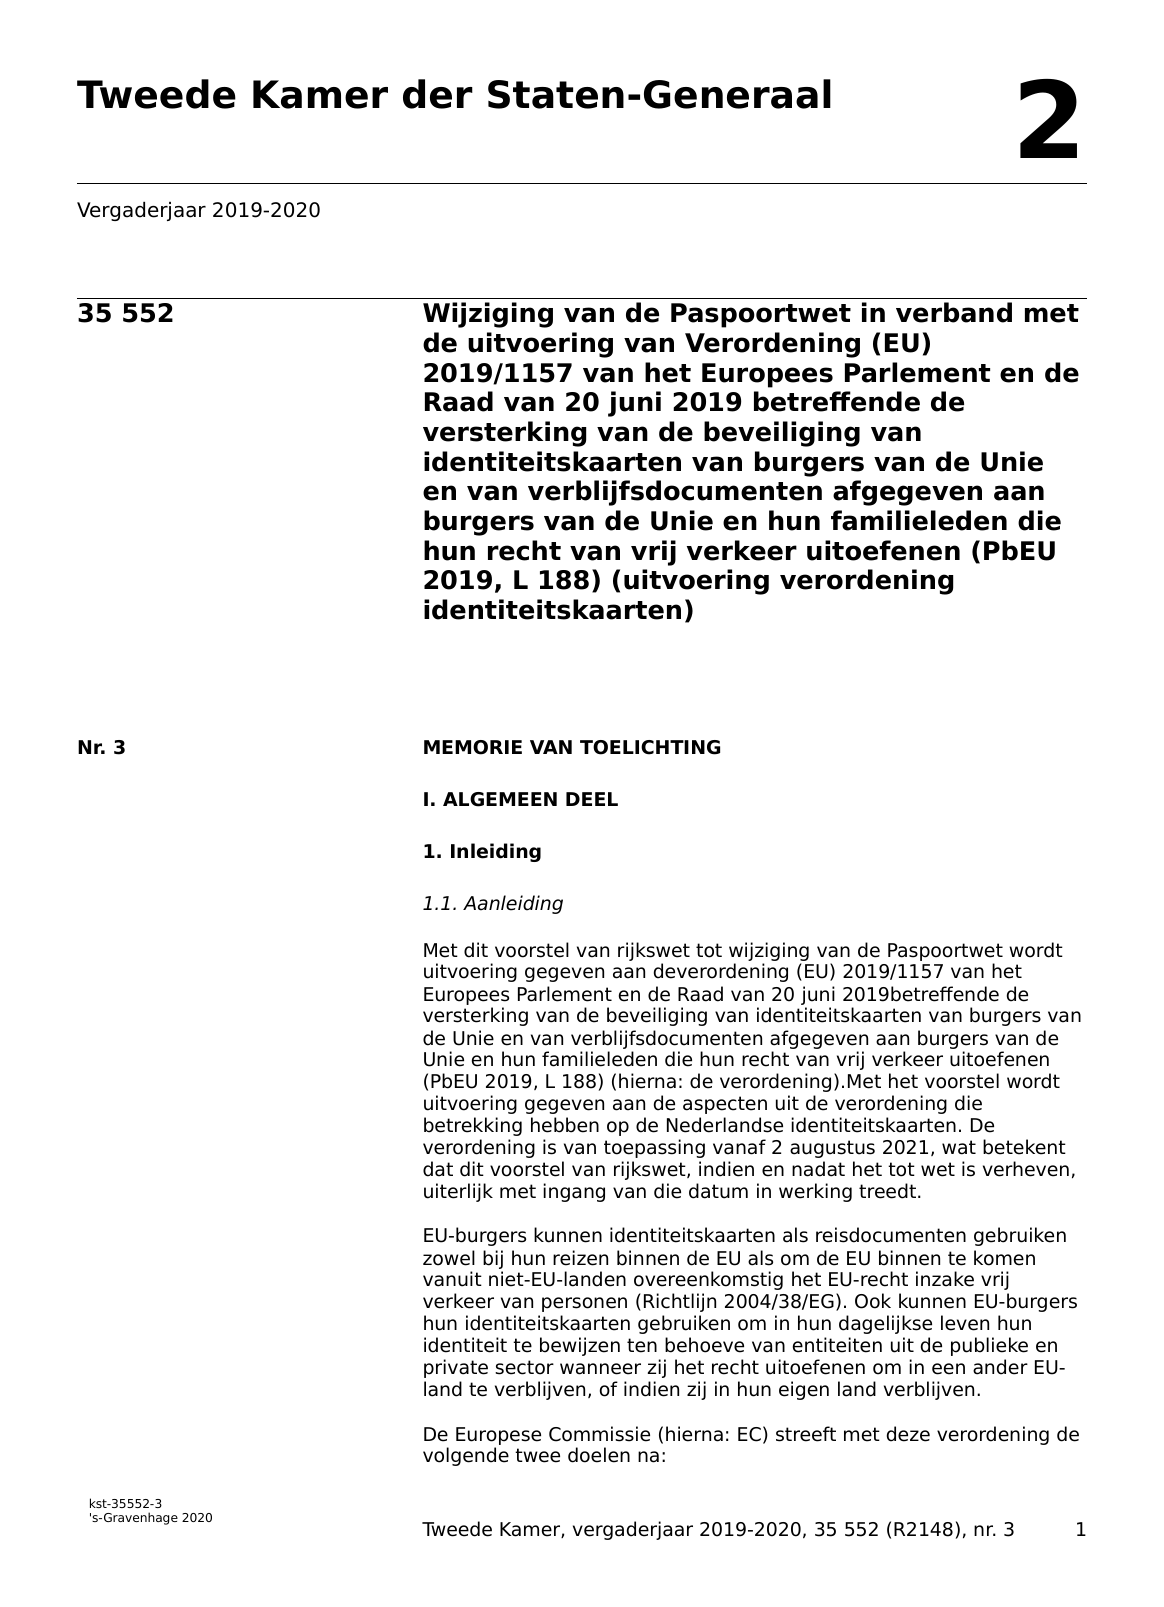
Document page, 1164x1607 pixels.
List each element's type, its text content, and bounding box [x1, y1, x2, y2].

table_cell Vergaderjaar 2019-2020 [77, 184, 1087, 298]
subtitle 1. Inleiding [422, 841, 1087, 862]
text 's-Gravenhage 2020 [88, 1511, 323, 1525]
text De Europese Commissie (hierna: EC) streeft met deze verordening de volgende twee doelen na: [422, 1423, 1087, 1467]
table_header Tweede Kamer der Staten-Generaal [77, 59, 886, 183]
text EU-burgers kunnen identiteitskaarten als reisdocumenten gebruiken zowel bij hun reizen binnen de EU als om de EU binnen te komen vanuit niet-EU-landen overeenkomstig het EU-recht inzake vrij verkeer van personen (Richtlijn 2004/38/EG). Ook kunnen EU-burgers hun identiteitskaarten gebruiken om in hun dagelijkse leven hun identiteit te bewijzen ten behoeve van entiteiten uit de publieke en private sector wanneer zij het recht uitoefenen om in een ander EU-land te verblijven, of indien zij in hun eigen land verblijven. [422, 1225, 1087, 1401]
table_header 2 [886, 59, 1087, 183]
subtitle I. ALGEMEEN DEEL [422, 788, 1087, 811]
subtitle 35 552 Wijziging van de Paspoortwet in verband met de uitvoering van Verordening (EU) 2019/1157 van het Europees Parlement en de Raad van 20 juni 2019 betreffende de versterking van de beveiliging van identiteitskaarten van burgers van de Unie en van verblijfsdocumenten afgegeven aan burgers van de Unie en hun familieleden die hun recht van vrij verkeer uitoefenen (PbEU 2019, L 188) (uitvoering verordening identiteitskaarten) [77, 299, 1087, 626]
subtitle Nr. 3 MEMORIE VAN TOELICHTING [77, 737, 1087, 758]
text kst-35552-3 [88, 1497, 323, 1511]
text Met dit voorstel van rijkswet tot wijziging van de Paspoortwet wordt uitvoering gegeven aan deverordening (EU) 2019/1157 van het Europees Parlement en de Raad van 20 juni 2019betreffende de versterking van de beveiliging van identiteitskaarten van burgers van de Unie en van verblijfsdocumenten afgegeven aan burgers van de Unie en hun familieleden die hun recht van vrij verkeer uitoefenen (PbEU 2019, L 188) (hierna: de verordening).Met het voorstel wordt uitvoering gegeven aan de aspecten uit de verordening die betrekking hebben op de Nederlandse identiteitskaarten. De verordening is van toepassing vanaf 2 augustus 2021, wat betekent dat dit voorstel van rijkswet, indien en nadat het tot wet is verheven, uiterlijk met ingang van die datum in werking treedt. [422, 939, 1087, 1203]
subtitle 1.1. Aanleiding [422, 892, 1087, 914]
